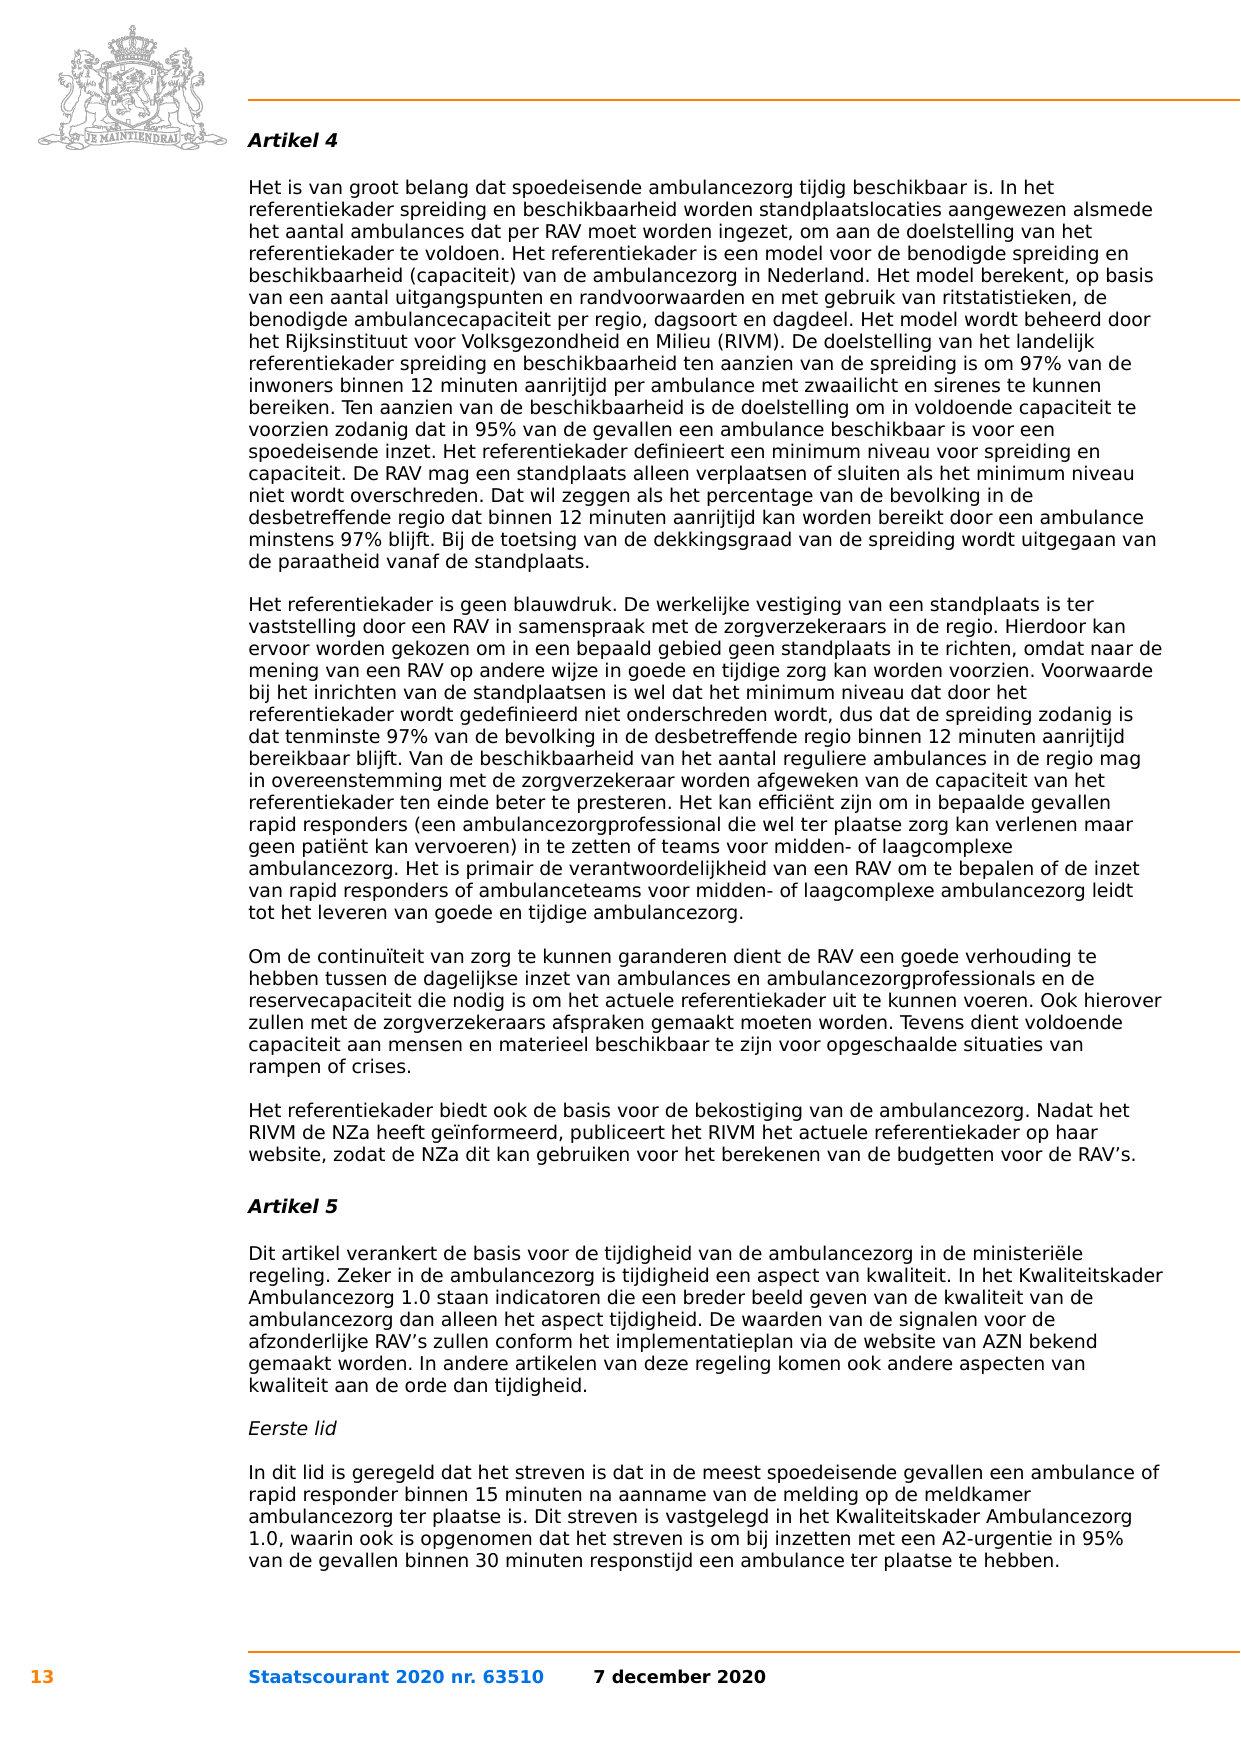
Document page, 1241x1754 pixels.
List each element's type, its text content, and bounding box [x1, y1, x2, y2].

subtitle Eerste lid [248, 1418, 1163, 1440]
text Het is van groot belang dat spoedeisende ambulancezorg tijdig beschikbaar is. In het referentiekader spreiding en beschikbaarheid worden standplaatslocaties aangewezen alsmede het aantal ambulances dat per RAV moet worden ingezet, om aan de doelstelling van het referentiekader te voldoen. Het referentiekader is een model voor de benodigde spreiding en beschikbaarheid (capaciteit) van de ambulancezorg in Nederland. Het model berekent, op basis van een aantal uitgangspunten en randvoorwaarden en met gebruik van ritstatistieken, de benodigde ambulancecapaciteit per regio, dagsoort en dagdeel. Het model wordt beheerd door het Rijksinstituut voor Volksgezondheid en Milieu (RIVM). De doelstelling van het landelijk referentiekader spreiding en beschikbaarheid ten aanzien van de spreiding is om 97% van de inwoners binnen 12 minuten aanrijtijd per ambulance met zwaailicht en sirenes te kunnen bereiken. Ten aanzien van de beschikbaarheid is de doelstelling om in voldoende capaciteit te voorzien zodanig dat in 95% van de gevallen een ambulance beschikbaar is voor een spoedeisende inzet. Het referentiekader definieert een minimum niveau voor spreiding en capaciteit. De RAV mag een standplaats alleen verplaatsen of sluiten als het minimum niveau niet wordt overschreden. Dat wil zeggen als het percentage van de bevolking in de desbetreffende regio dat binnen 12 minuten aanrijtijd kan worden bereikt door een ambulance minstens 97% blijft. Bij de toetsing van de dekkingsgraad van de spreiding wordt uitgegaan van de paraatheid vanaf de standplaats. [248, 177, 1163, 572]
subtitle Artikel 4 [248, 130, 1163, 152]
text Het referentiekader biedt ook de basis voor de bekostiging van de ambulancezorg. Nadat het RIVM de NZa heeft geïnformeerd, publiceert het RIVM het actuele referentiekader op haar website, zodat de NZa dit kan gebruiken voor het berekenen van de budgetten voor de RAV’s. [248, 1100, 1163, 1166]
subtitle Artikel 5 [248, 1196, 1163, 1218]
text In dit lid is geregeld dat het streven is dat in de meest spoedeisende gevallen een ambulance of rapid responder binnen 15 minuten na aanname van de melding op de meldkamer ambulancezorg ter plaatse is. Dit streven is vastgelegd in het Kwaliteitskader Ambulancezorg 1.0, waarin ook is opgenomen dat het streven is om bij inzetten met een A2-urgentie in 95% van de gevallen binnen 30 minuten responstijd een ambulance ter plaatse te hebben. [248, 1462, 1163, 1572]
text Het referentiekader is geen blauwdruk. De werkelijke vestiging van een standplaats is ter vaststelling door een RAV in samenspraak met de zorgverzekeraars in de regio. Hierdoor kan ervoor worden gekozen om in een bepaald gebied geen standplaats in te richten, omdat naar de mening van een RAV op andere wijze in goede en tijdige zorg kan worden voorzien. Voorwaarde bij het inrichten van de standplaatsen is wel dat het minimum niveau dat door het referentiekader wordt gedefinieerd niet onderschreden wordt, dus dat de spreiding zodanig is dat tenminste 97% van de bevolking in de desbetreffende regio binnen 12 minuten aanrijtijd bereikbaar blijft. Van de beschikbaarheid van het aantal reguliere ambulances in de regio mag in overeenstemming met de zorgverzekeraar worden afgeweken van de capaciteit van het referentiekader ten einde beter te presteren. Het kan efficiënt zijn om in bepaalde gevallen rapid responders (een ambulancezorgprofessional die wel ter plaatse zorg kan verlenen maar geen patiënt kan vervoeren) in te zetten of teams voor midden- of laagcomplexe ambulancezorg. Het is primair de verantwoordelijkheid van een RAV om te bepalen of de inzet van rapid responders of ambulanceteams voor midden- of laagcomplexe ambulancezorg leidt tot het leveren van goede en tijdige ambulancezorg. [248, 594, 1163, 924]
text Dit artikel verankert de basis voor de tijdigheid van de ambulancezorg in de ministeriële regeling. Zeker in de ambulancezorg is tijdigheid een aspect van kwaliteit. In het Kwaliteitskader Ambulancezorg 1.0 staan indicatoren die een breder beeld geven van de kwaliteit van de ambulancezorg dan alleen het aspect tijdigheid. De waarden van de signalen voor de afzonderlijke RAV’s zullen conform het implementatieplan via de website van AZN bekend gemaakt worden. In andere artikelen van deze regeling komen ook andere aspecten van kwaliteit aan de orde dan tijdigheid. [248, 1243, 1163, 1396]
text Om de continuïteit van zorg te kunnen garanderen dient de RAV een goede verhouding te hebben tussen de dagelijkse inzet van ambulances en ambulancezorgprofessionals en de reservecapaciteit die nodig is om het actuele referentiekader uit te kunnen voeren. Ook hierover zullen met de zorgverzekeraars afspraken gemaakt moeten worden. Tevens dient voldoende capaciteit aan mensen en materieel beschikbaar te zijn voor opgeschaalde situaties van rampen of crises. [248, 946, 1163, 1078]
picture [38, 25, 227, 150]
